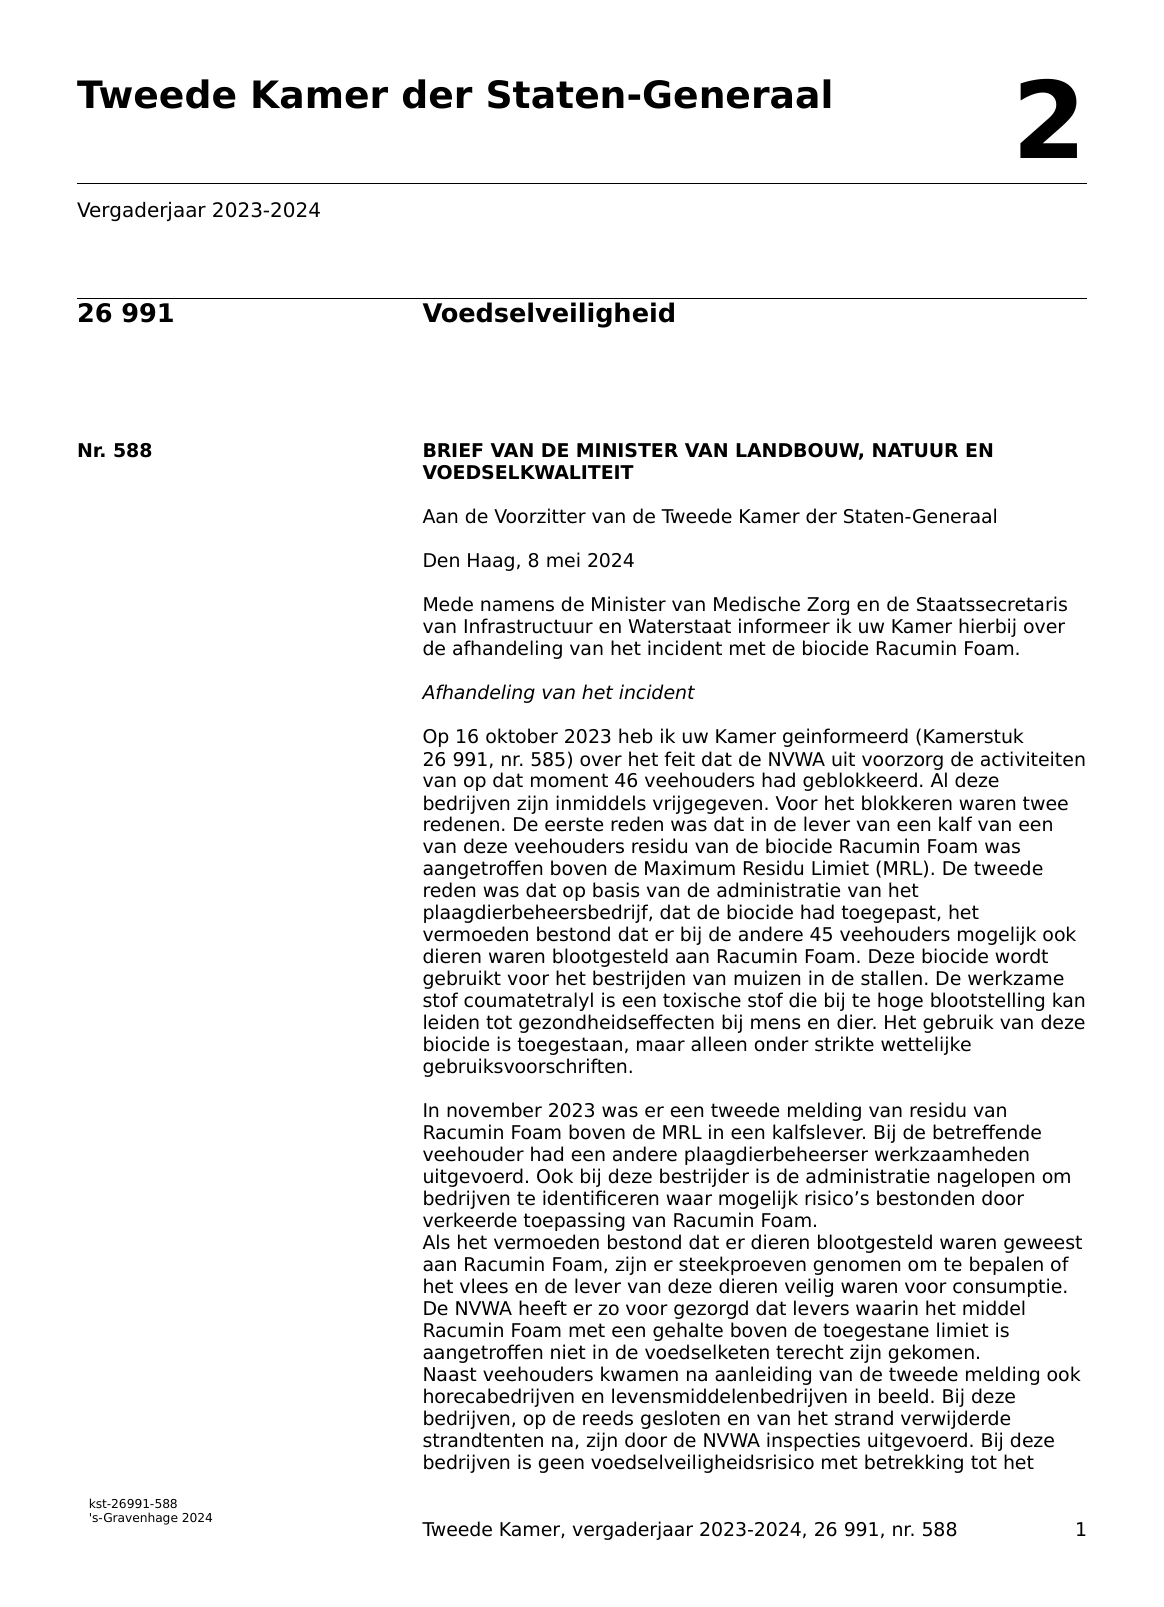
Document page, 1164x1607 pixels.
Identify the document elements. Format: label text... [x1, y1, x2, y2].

table_header Tweede Kamer der Staten-Generaal [77, 59, 886, 183]
text kst-26991-588 [88, 1497, 323, 1511]
subtitle Nr. 588 BRIEF VAN DE MINISTER VAN LANDBOUW, NATUUR EN VOEDSELKWALITEIT [77, 440, 1087, 484]
text Op 16 oktober 2023 heb ik uw Kamer geinformeerd (Kamerstuk 26 991, nr. 585) over het feit dat de NVWA uit voorzorg de activiteiten van op dat moment 46 veehouders had geblokkeerd. Al deze bedrijven zijn inmiddels vrijgegeven. Voor het blokkeren waren twee redenen. De eerste reden was dat in de lever van een kalf van een van deze veehouders residu van de biocide Racumin Foam was aangetroffen boven de Maximum Residu Limiet (MRL). De tweede reden was dat op basis van de administratie van het plaagdierbeheersbedrijf, dat de biocide had toegepast, het vermoeden bestond dat er bij de andere 45 veehouders mogelijk ook dieren waren blootgesteld aan Racumin Foam. Deze biocide wordt gebruikt voor het bestrijden van muizen in de stallen. De werkzame stof coumatetralyl is een toxische stof die bij te hoge blootstelling kan leiden tot gezondheidseffecten bij mens en dier. Het gebruik van deze biocide is toegestaan, maar alleen onder strikte wettelijke gebruiksvoorschriften. [422, 726, 1087, 1078]
subtitle 26 991 Voedselveiligheid [77, 299, 1087, 329]
text Als het vermoeden bestond dat er dieren blootgesteld waren geweest aan Racumin Foam, zijn er steekproeven genomen om te bepalen of het vlees en de lever van deze dieren veilig waren voor consumptie. De NVWA heeft er zo voor gezorgd dat levers waarin het middel Racumin Foam met een gehalte boven de toegestane limiet is aangetroffen niet in de voedselketen terecht zijn gekomen. [422, 1232, 1087, 1364]
text Aan de Voorzitter van de Tweede Kamer der Staten-Generaal [422, 506, 1087, 528]
text Naast veehouders kwamen na aanleiding van de tweede melding ook horecabedrijven en levensmiddelenbedrijven in beeld. Bij deze bedrijven, op de reeds gesloten en van het strand verwijderde strandtenten na, zijn door de NVWA inspecties uitgevoerd. Bij deze bedrijven is geen voedselveiligheidsrisico met betrekking tot het [422, 1364, 1087, 1474]
subtitle Afhandeling van het incident [422, 682, 1087, 704]
table_header 2 [886, 59, 1087, 183]
text Mede namens de Minister van Medische Zorg en de Staatssecretaris van Infrastructuur en Waterstaat informeer ik uw Kamer hierbij over de afhandeling van het incident met de biocide Racumin Foam. [422, 594, 1087, 660]
text In november 2023 was er een tweede melding van residu van Racumin Foam boven de MRL in een kalfslever. Bij de betreffende veehouder had een andere plaagdierbeheerser werkzaamheden uitgevoerd. Ook bij deze bestrijder is de administratie nagelopen om bedrijven te identificeren waar mogelijk risico’s bestonden door verkeerde toepassing van Racumin Foam. [422, 1100, 1087, 1232]
text 's-Gravenhage 2024 [88, 1511, 323, 1525]
table_cell Vergaderjaar 2023-2024 [77, 184, 1087, 298]
text Den Haag, 8 mei 2024 [422, 550, 1087, 572]
